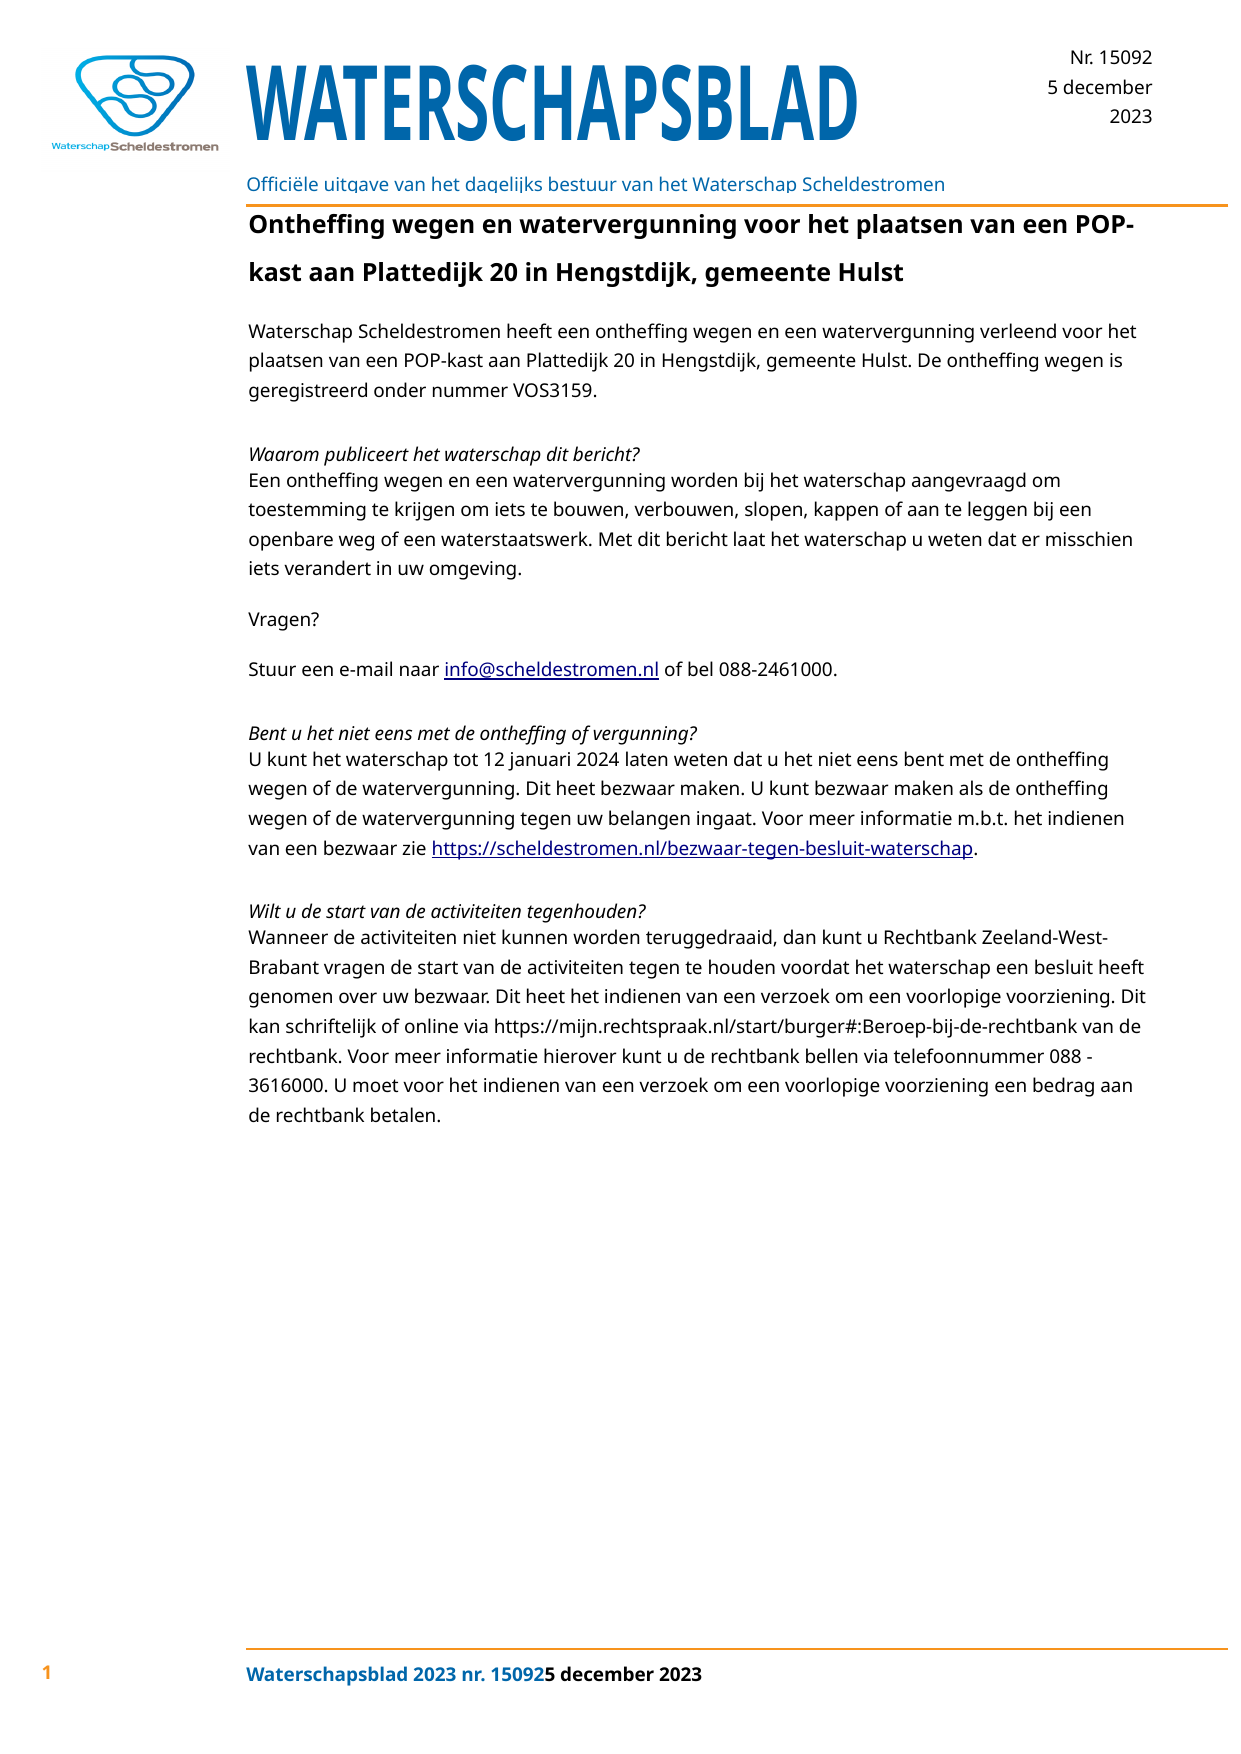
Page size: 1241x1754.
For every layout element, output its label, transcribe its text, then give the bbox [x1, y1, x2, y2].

text U kunt het waterschap tot 12 januari 2024 laten weten dat u het niet eens bent met de ontheffing wegen of de watervergunning. Dit heet bezwaar maken. U kunt bezwaar maken als de ontheffing wegen of de watervergunning tegen uw belangen ingaat. Voor meer informatie m.b.t. het indienen van een bezwaar zie https://scheldestromen.nl/bezwaar-tegen-besluit-waterschap. [248, 746, 1152, 861]
text Bent u het niet eens met de ontheffing of vergunning? [248, 720, 1152, 746]
text Stuur een e-mail naar info@scheldestromen.nl of bel 088-2461000. [248, 656, 1152, 682]
text Waarom publiceert het waterschap dit bericht? [248, 441, 1152, 467]
text Wanneer de activiteiten niet kunnen worden teruggedraaid, dan kunt u Rechtbank Zeeland-West-Brabant vragen de start van de activiteiten tegen te houden voordat het waterschap een besluit heeft genomen over uw bezwaar. Dit heet het indienen van een verzoek om een voorlopige voorziening. Dit kan schriftelijk of online via https://mijn.rechtspraak.nl/start/burger#:Beroep-bij-de-rechtbank van de rechtbank. Voor meer informatie hierover kunt u de rechtbank bellen via telefoonnummer 088 - 3616000. U moet voor het indienen van een verzoek om een voorlopige voorziening een bedrag aan de rechtbank betalen. [248, 924, 1152, 1128]
picture [41, 47, 231, 172]
text Wilt u de start van de activiteiten tegenhouden? [248, 899, 1152, 924]
text Een ontheffing wegen en een watervergunning worden bij het waterschap aangevraagd om toestemming te krijgen om iets te bouwen, verbouwen, slopen, kappen of aan te leggen bij een openbare weg of een waterstaatswerk. Met dit bericht laat het waterschap u weten dat er misschien iets verandert in uw omgeving. [248, 467, 1152, 581]
text Ontheffing wegen en watervergunning voor het plaatsen van een POP-kast aan Plattedijk 20 in Hengstdijk, gemeente Hulst [248, 207, 1152, 288]
text Vragen? [248, 606, 1152, 632]
text Waterschap Scheldestromen heeft een ontheffing wegen en een watervergunning verleend voor het plaatsen van een POP-kast aan Plattedijk 20 in Hengstdijk, gemeente Hulst. De ontheffing wegen is geregistreerd onder nummer VOS3159. [248, 318, 1152, 403]
